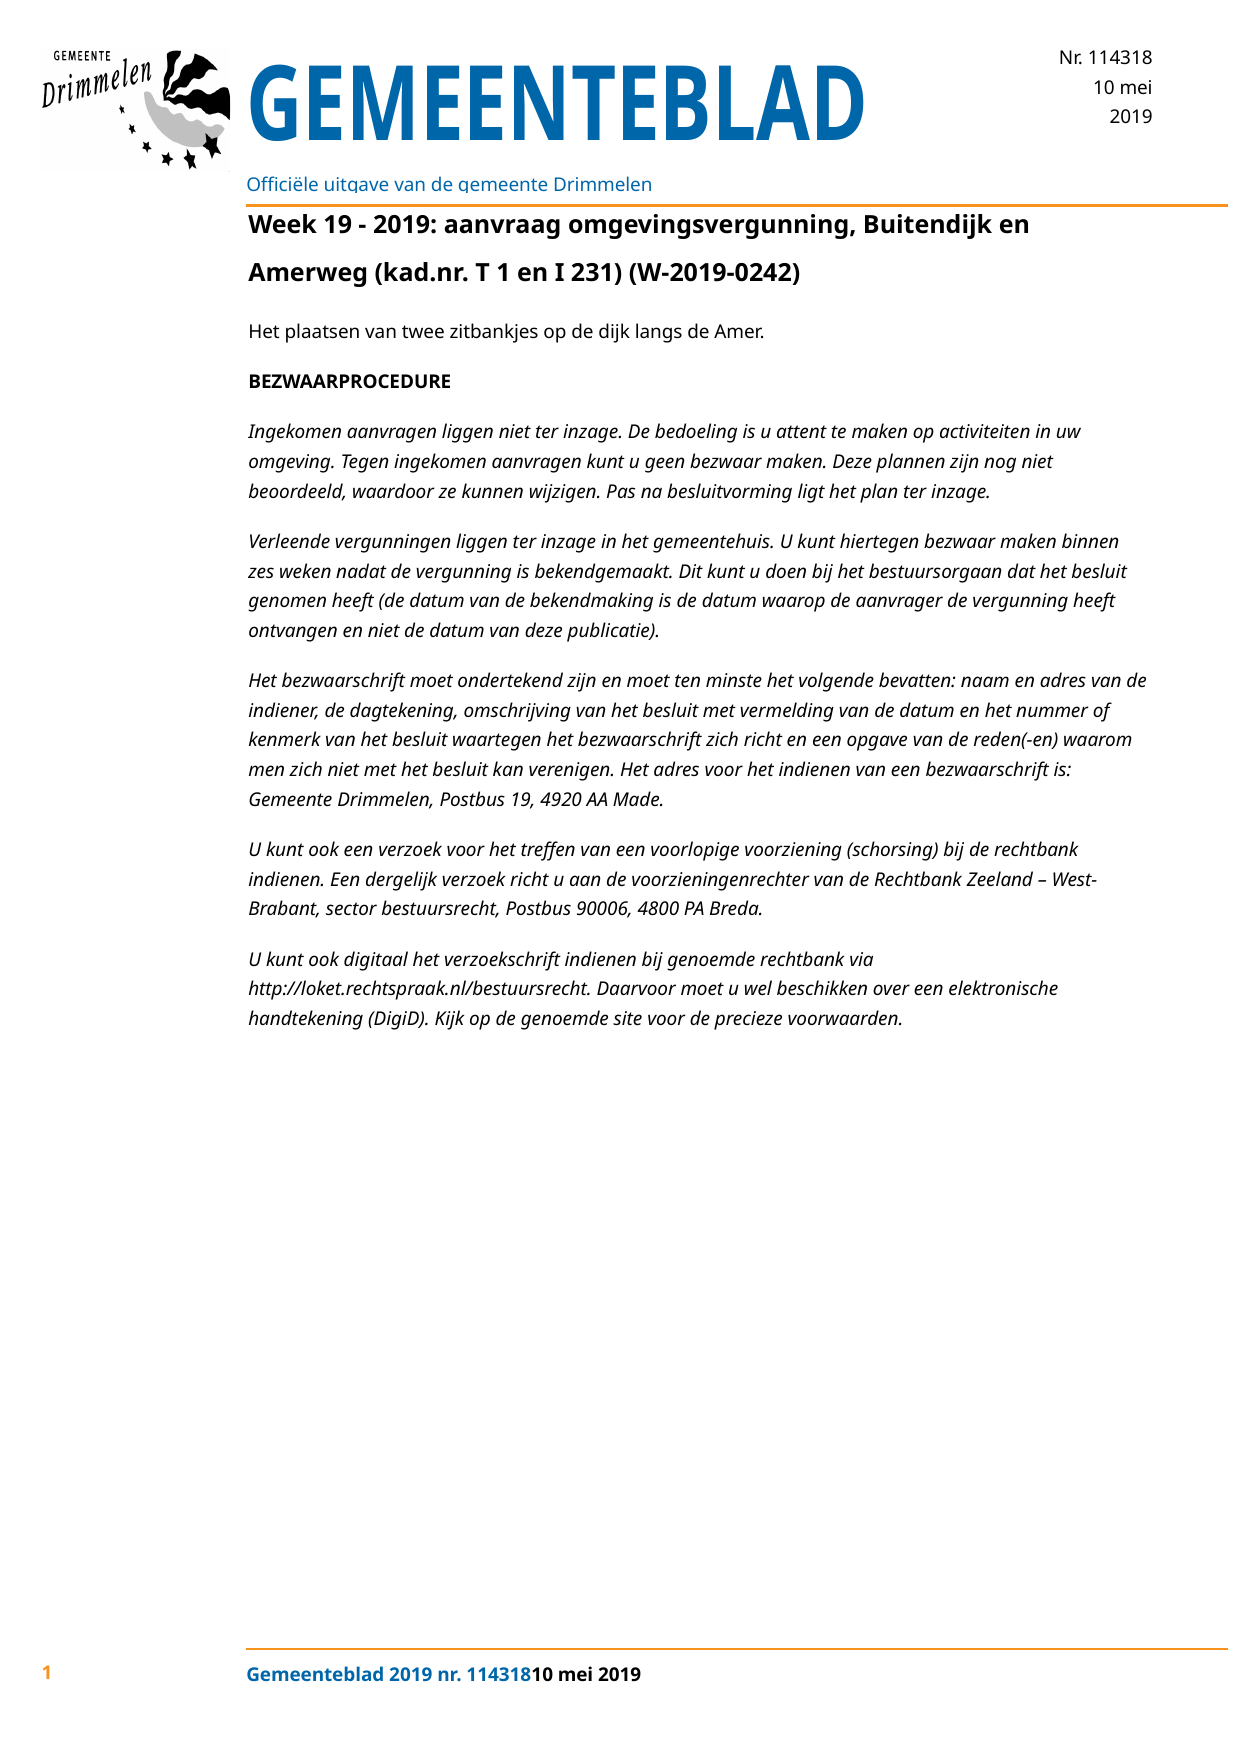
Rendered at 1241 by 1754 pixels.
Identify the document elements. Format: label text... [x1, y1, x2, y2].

text Het plaatsen van twee zitbankjes op de dijk langs de Amer. [248, 318, 1152, 344]
text U kunt ook digitaal het verzoekschrift indienen bij genoemde rechtbank via http://loket.rechtspraak.nl/bestuursrecht. Daarvoor moet u wel beschikken over een elektronische handtekening (DigiD). Kijk op de genoemde site voor de precieze voorwaarden. [248, 946, 1152, 1031]
text Week 19 - 2019: aanvraag omgevingsvergunning, Buitendijk en Amerweg (kad.nr. T 1 en I 231) (W-2019-0242) [248, 207, 1152, 288]
text U kunt ook een verzoek voor het treffen van een voorlopige voorziening (schorsing) bij de rechtbank indienen. Een dergelijk verzoek richt u aan de voorzieningenrechter van de Rechtbank Zeeland – West-Brabant, sector bestuursrecht, Postbus 90006, 4800 PA Breda. [248, 836, 1152, 921]
text Ingekomen aanvragen liggen niet ter inzage. De bedoeling is u attent te maken op activiteiten in uw omgeving. Tegen ingekomen aanvragen kunt u geen bezwaar maken. Deze plannen zijn nog niet beoordeeld, waardoor ze kunnen wijzigen. Pas na besluitvorming ligt het plan ter inzage. [248, 419, 1152, 504]
text BEZWAARPROCEDURE [248, 368, 1152, 394]
text Het bezwaarschrift moet ondertekend zijn en moet ten minste het volgende bevatten: naam en adres van de indiener, de dagtekening, omschrijving van het besluit met vermelding van de datum en het nummer of kenmerk van het besluit waartegen het bezwaarschrift zich richt en een opgave van de reden(-en) waarom men zich niet met het besluit kan verenigen. Het adres voor het indienen van een bezwaarschrift is: Gemeente Drimmelen, Postbus 19, 4920 AA Made. [248, 667, 1152, 812]
text Verleende vergunningen liggen ter inzage in het gemeentehuis. U kunt hiertegen bezwaar maken binnen zes weken nadat de vergunning is bekendgemaakt. Dit kunt u doen bij het bestuursorgaan dat het besluit genomen heeft (de datum van de bekendmaking is de datum waarop de aanvrager de vergunning heeft ontvangen en niet de datum van deze publicatie). [248, 528, 1152, 643]
picture [41, 47, 231, 172]
